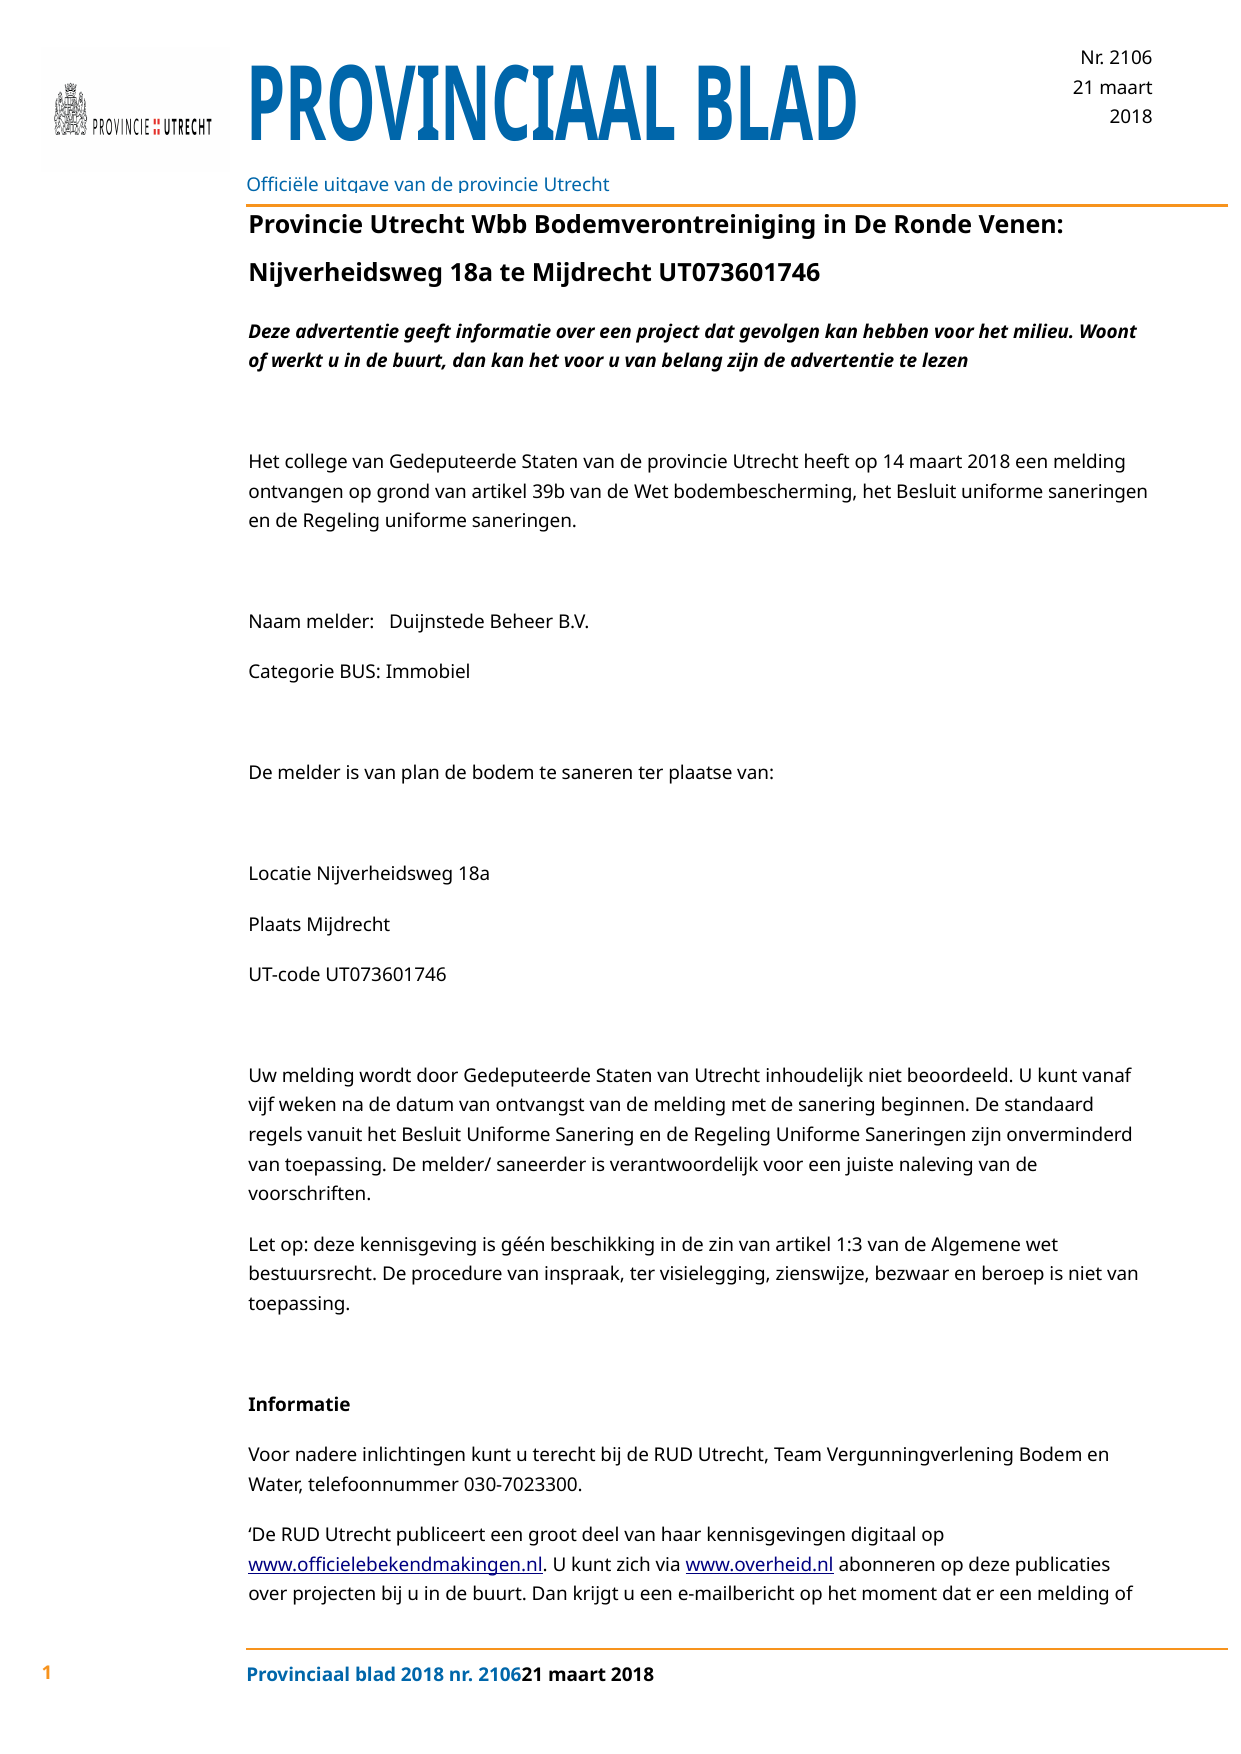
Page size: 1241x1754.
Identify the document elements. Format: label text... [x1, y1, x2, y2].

text Categorie BUS: Immobiel [248, 659, 1152, 684]
text UT-code UT073601746 [248, 961, 1152, 987]
text Locatie Nijverheidsweg 18a [248, 860, 1152, 886]
text Naam melder: Duijnstede Beheer B.V. [248, 608, 1152, 634]
text Informatie [248, 1391, 1152, 1417]
text Provincie Utrecht Wbb Bodemverontreiniging in De Ronde Venen: Nijverheidsweg 18a te Mijdrecht UT073601746 [248, 207, 1152, 288]
text Let op: deze kennisgeving is géén beschikking in de zin van artikel 1:3 van de Algemene wet bestuursrecht. De procedure van inspraak, ter visielegging, zienswijze, bezwaar en beroep is niet van toepassing. [248, 1231, 1152, 1316]
text Plaats Mijdrecht [248, 911, 1152, 937]
text ‘De RUD Utrecht publiceert een groot deel van haar kennisgevingen digitaal op www.officielebekendmakingen.nl. U kunt zich via www.overheid.nl abonneren op deze publicaties over projecten bij u in de buurt. Dan krijgt u een e-mailbericht op het moment dat er een melding of [248, 1521, 1152, 1606]
text Deze advertentie geeft informatie over een project dat gevolgen kan hebben voor het milieu. Woont of werkt u in de buurt, dan kan het voor u van belang zijn de advertentie te lezen [248, 318, 1152, 373]
text De melder is van plan de bodem te saneren ter plaatse van: [248, 759, 1152, 785]
text Het college van Gedeputeerde Staten van de provincie Utrecht heeft op 14 maart 2018 een melding ontvangen op grond van artikel 39b van de Wet bodembescherming, het Besluit uniforme saneringen en de Regeling uniforme saneringen. [248, 448, 1152, 533]
text Uw melding wordt door Gedeputeerde Staten van Utrecht inhoudelijk niet beoordeeld. U kunt vanaf vijf weken na de datum van ontvangst van de melding met de sanering beginnen. De standaard regels vanuit het Besluit Uniforme Sanering en de Regeling Uniforme Saneringen zijn onverminderd van toepassing. De melder/ saneerder is verantwoordelijk voor een juiste naleving van de voorschriften. [248, 1062, 1152, 1206]
picture [41, 47, 231, 172]
text Voor nadere inlichtingen kunt u terecht bij de RUD Utrecht, Team Vergunningverlening Bodem en Water, telefoonnummer 030-7023300. [248, 1441, 1152, 1497]
